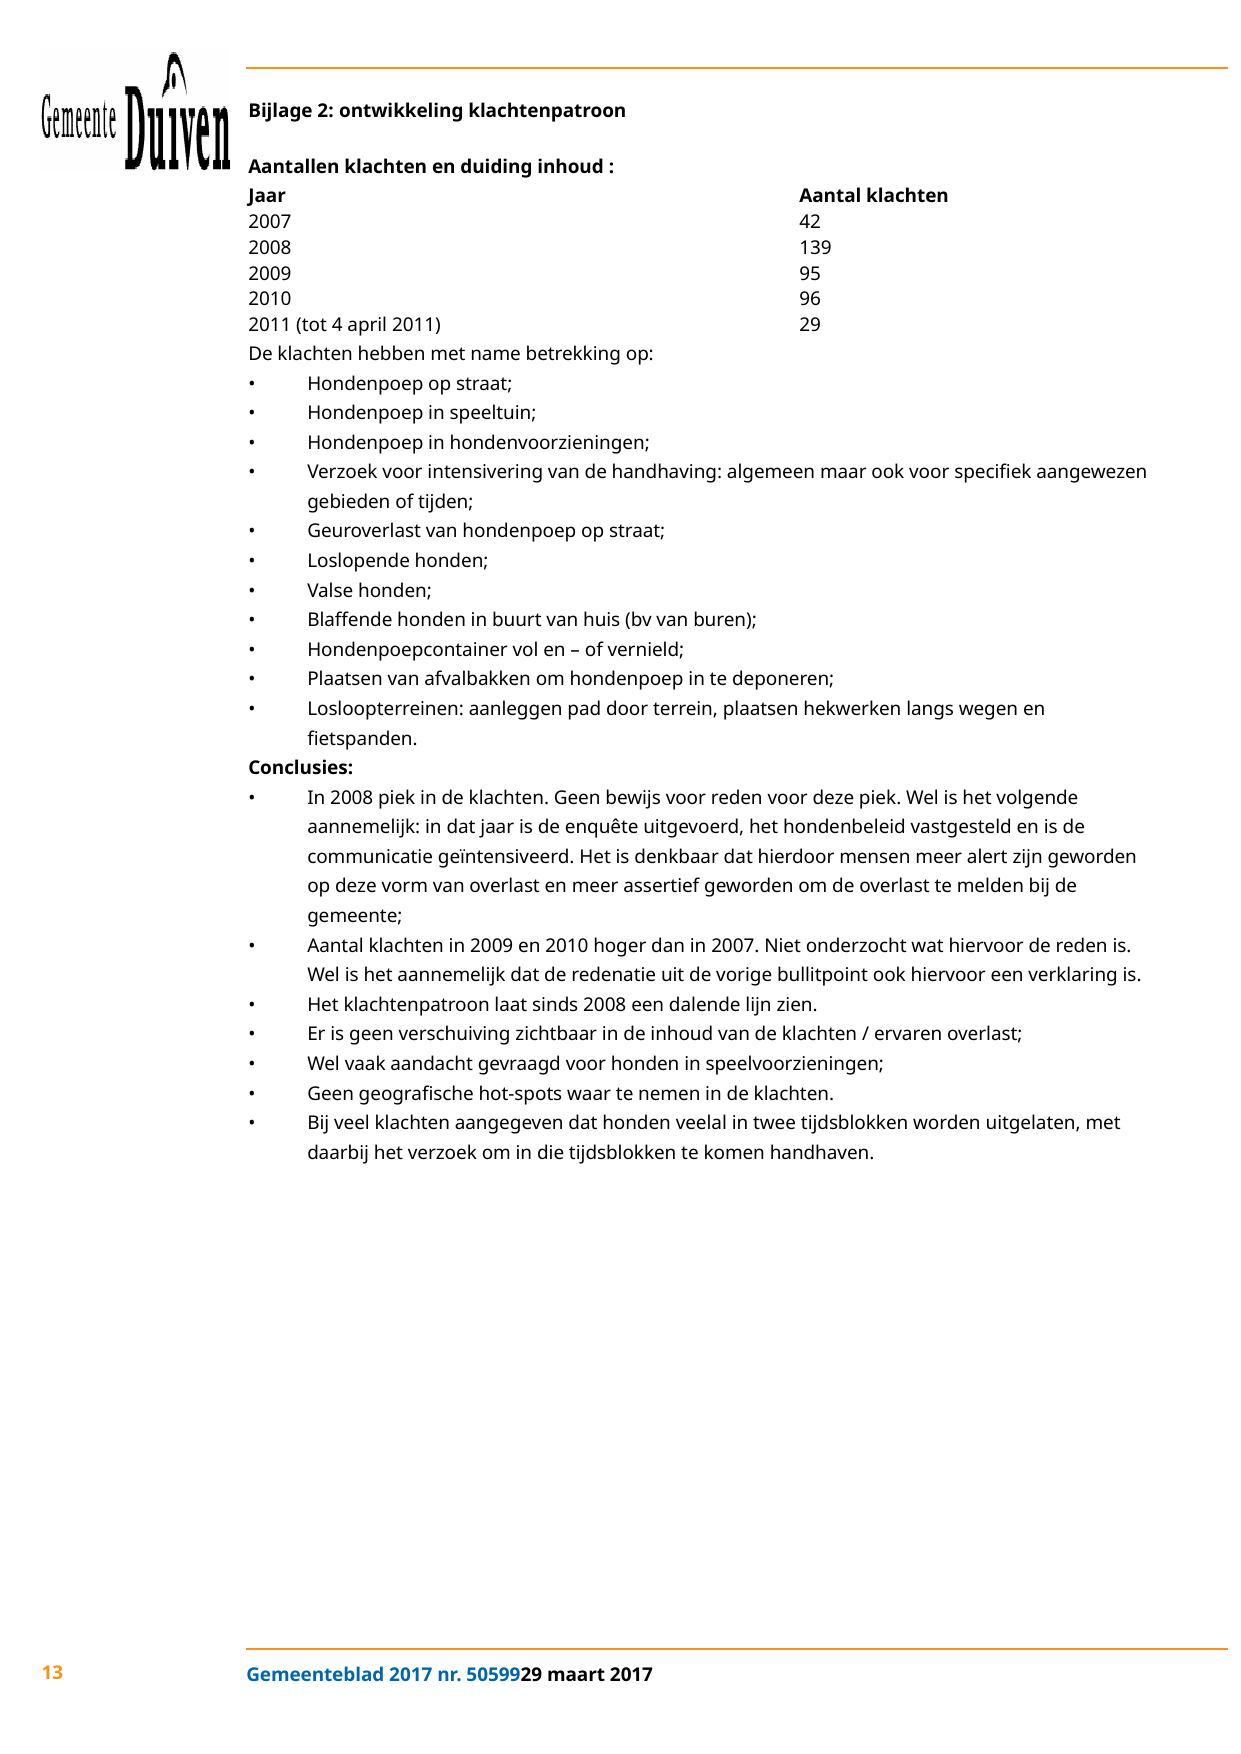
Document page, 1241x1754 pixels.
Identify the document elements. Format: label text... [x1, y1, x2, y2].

table_header Jaar [248, 183, 799, 208]
table_cell 2008 [248, 234, 799, 260]
text Bijlage 2: ontwikkeling klachtenpatroon [248, 95, 1152, 123]
table_cell 2011 (tot 4 april 2011) [248, 311, 799, 337]
list Geen geografische hot-spots waar te nemen in de klachten. [248, 1080, 1152, 1106]
table_cell 96 [799, 286, 1152, 311]
table_cell 2009 [248, 260, 799, 286]
list Hondenpoep in hondenvoorzieningen; [248, 429, 1152, 455]
list Bij veel klachten aangegeven dat honden veelal in twee tijdsblokken worden uitgelaten, met daarbij het verzoek om in die tijdsblokken te komen handhaven. [248, 1109, 1152, 1165]
text Conclusies: [248, 754, 1152, 780]
list Er is geen verschuiving zichtbaar in de inhoud van de klachten / ervaren overlast; [248, 1021, 1152, 1046]
picture [41, 47, 231, 172]
table_cell 95 [799, 260, 1152, 286]
table_cell 2007 [248, 208, 799, 234]
table_cell 2010 [248, 286, 799, 311]
list Aantal klachten in 2009 en 2010 hoger dan in 2007. Niet onderzocht wat hiervoor de reden is. Wel is het aannemelijk dat de redenatie uit de vorige bullitpoint ook hiervoor een verklaring is. [248, 932, 1152, 987]
list Het klachtenpatroon laat sinds 2008 een dalende lijn zien. [248, 991, 1152, 1017]
list Hondenpoep op straat; [248, 370, 1152, 396]
list Blaffende honden in buurt van huis (bv van buren); [248, 606, 1152, 632]
list Verzoek voor intensivering van de handhaving: algemeen maar ook voor specifiek aangewezen gebieden of tijden; [248, 458, 1152, 514]
text Aantallen klachten en duiding inhoud : [248, 153, 1152, 179]
table_cell 42 [799, 208, 1152, 234]
list Valse honden; [248, 577, 1152, 603]
table_header Aantal klachten [799, 183, 1152, 208]
list Hondenpoepcontainer vol en – of vernield; [248, 636, 1152, 662]
list In 2008 piek in de klachten. Geen bewijs voor reden voor deze piek. Wel is het volgende aannemelijk: in dat jaar is de enquête uitgevoerd, het hondenbeleid vastgesteld en is de communicatie geïntensiveerd. Het is denkbaar dat hierdoor mensen meer alert zijn geworden op deze vorm van overlast en meer assertief geworden om de overlast te melden bij de gemeente; [248, 784, 1152, 928]
list Hondenpoep in speeltuin; [248, 399, 1152, 425]
table_cell 139 [799, 234, 1152, 260]
list Geuroverlast van hondenpoep op straat; [248, 518, 1152, 543]
list Losloopterreinen: aanleggen pad door terrein, plaatsen hekwerken langs wegen en fietspanden. [248, 695, 1152, 751]
table_cell 29 [799, 311, 1152, 337]
text De klachten hebben met name betrekking op: [248, 340, 1152, 366]
list Loslopende honden; [248, 547, 1152, 573]
list Wel vaak aandacht gevraagd voor honden in speelvoorzieningen; [248, 1050, 1152, 1076]
list Plaatsen van afvalbakken om hondenpoep in te deponeren; [248, 666, 1152, 691]
